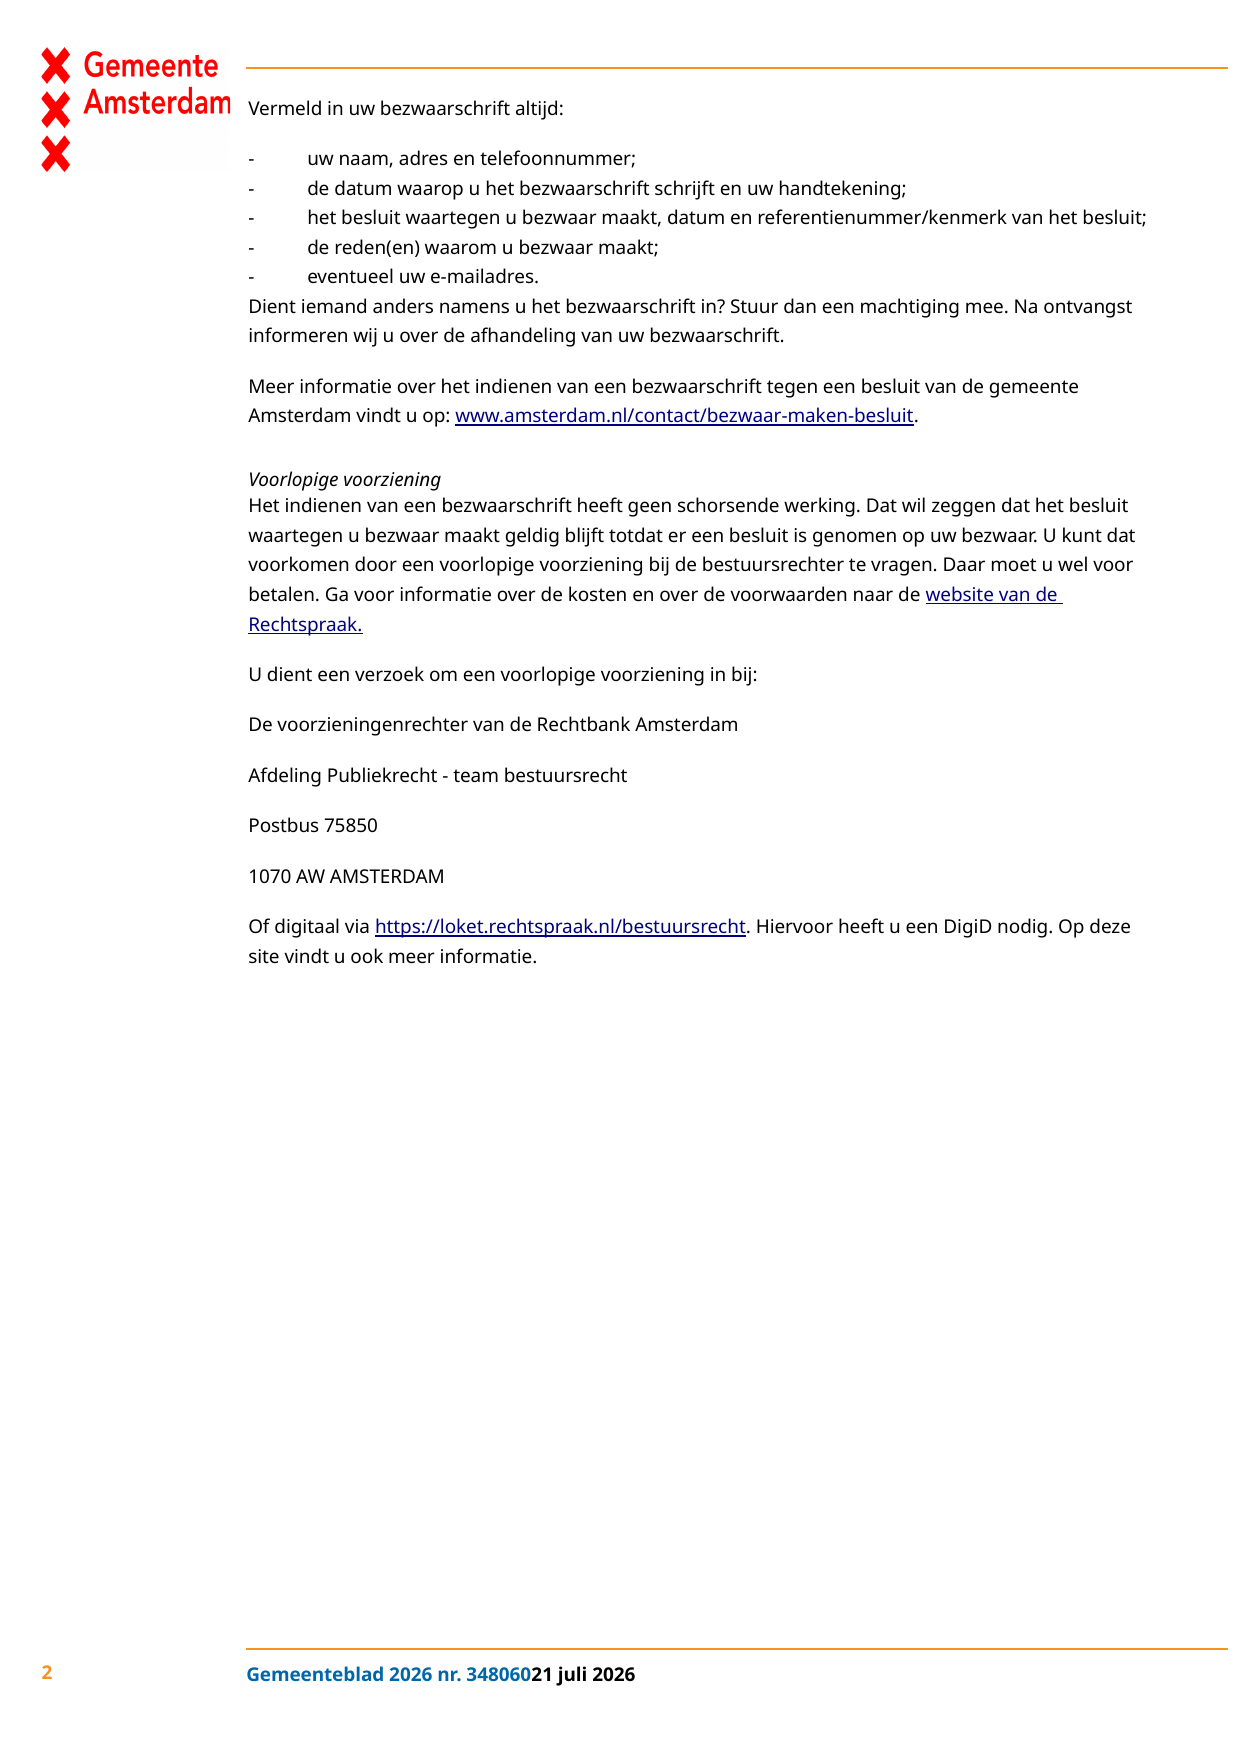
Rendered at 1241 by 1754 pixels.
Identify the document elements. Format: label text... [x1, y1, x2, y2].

text U dient een verzoek om een voorlopige voorziening in bij: [248, 661, 1152, 687]
list de datum waarop u het bezwaarschrift schrijft en uw handtekening; [248, 175, 1152, 201]
list uw naam, adres en telefoonnummer; [248, 145, 1152, 171]
text 1070 AW AMSTERDAM [248, 863, 1152, 888]
text Afdeling Publiekrecht - team bestuursrecht [248, 762, 1152, 788]
text De voorzieningenrechter van de Rechtbank Amsterdam [248, 712, 1152, 737]
list de reden(en) waarom u bezwaar maakt; [248, 234, 1152, 260]
text Postbus 75850 [248, 812, 1152, 838]
text Of digitaal via https://loket.rechtspraak.nl/bestuursrecht. Hiervoor heeft u een DigiD nodig. Op deze site vindt u ook meer informatie. [248, 913, 1152, 968]
picture [41, 47, 231, 172]
text Het indienen van een bezwaarschrift heeft geen schorsende werking. Dat wil zeggen dat het besluit waartegen u bezwaar maakt geldig blijft totdat er een besluit is genomen op uw bezwaar. U kunt dat voorkomen door een voorlopige voorziening bij de bestuursrechter te vragen. Daar moet u wel voor betalen. Ga voor informatie over de kosten en over de voorwaarden naar de website van de Rechtspraak. [248, 492, 1152, 636]
text Meer informatie over het indienen van een bezwaarschrift tegen een besluit van de gemeente Amsterdam vindt u op: www.amsterdam.nl/contact/bezwaar-maken-besluit. [248, 373, 1152, 428]
text Voorlopige voorziening [248, 467, 1152, 492]
text Vermeld in uw bezwaarschrift altijd: [248, 95, 1152, 121]
list het besluit waartegen u bezwaar maakt, datum en referentienummer/kenmerk van het besluit; [248, 204, 1152, 230]
text Dient iemand anders namens u het bezwaarschrift in? Stuur dan een machtiging mee. Na ontvangst informeren wij u over de afhandeling van uw bezwaarschrift. [248, 293, 1152, 348]
list eventueel uw e-mailadres. [248, 263, 1152, 289]
